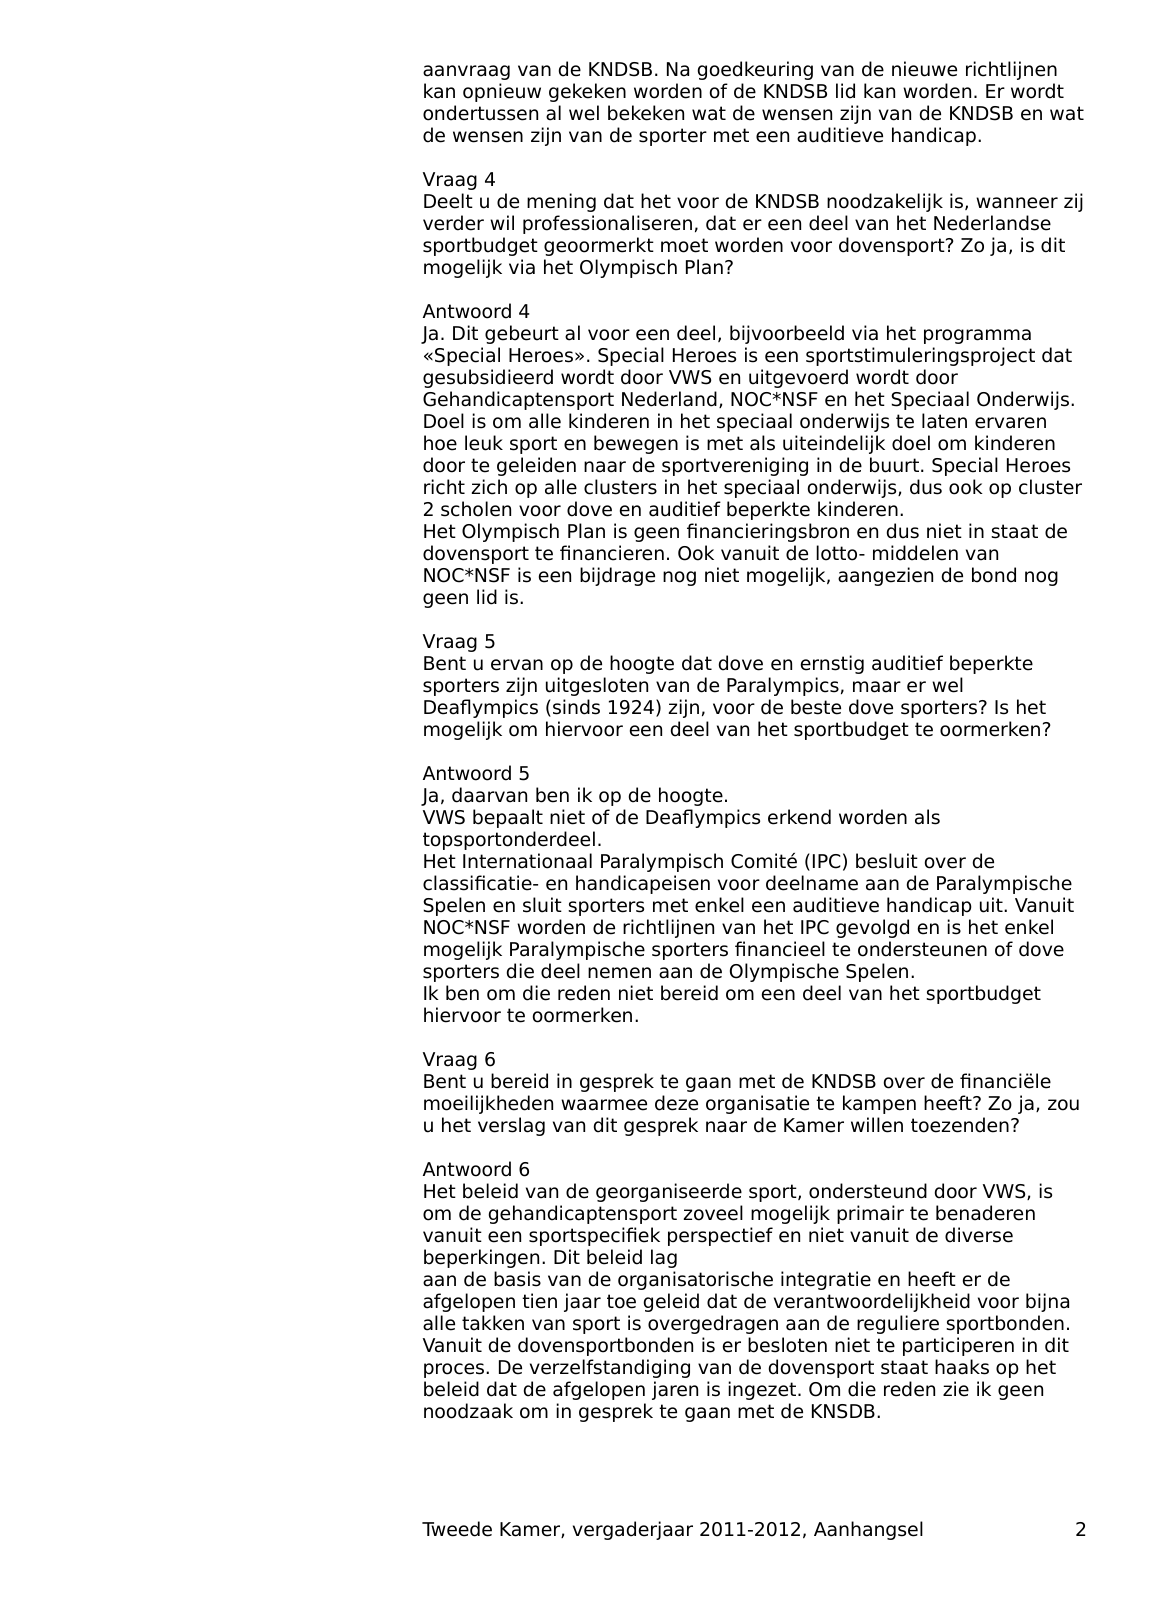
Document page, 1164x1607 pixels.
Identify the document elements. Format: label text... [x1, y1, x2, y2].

text Ja. Dit gebeurt al voor een deel, bijvoorbeeld via het programma «Special Heroes». Special Heroes is een sportstimuleringsproject dat gesubsidieerd wordt door VWS en uitgevoerd wordt door Gehandicaptensport Nederland, NOC*NSF en het Speciaal Onderwijs. Doel is om alle kinderen in het speciaal onderwijs te laten ervaren hoe leuk sport en bewegen is met als uiteindelijk doel om kinderen door te geleiden naar de sportvereniging in de buurt. Special Heroes richt zich op alle clusters in het speciaal onderwijs, dus ook op cluster 2 scholen voor dove en auditief beperkte kinderen. [422, 323, 1087, 521]
text Antwoord 4 [422, 301, 1087, 323]
text Het Internationaal Paralympisch Comité (IPC) besluit over de classificatie- en handicapeisen voor deelname aan de Paralympische Spelen en sluit sporters met enkel een auditieve handicap uit. Vanuit NOC*NSF worden de richtlijnen van het IPC gevolgd en is het enkel mogelijk Paralympische sporters financieel te ondersteunen of dove sporters die deel nemen aan de Olympische Spelen. [422, 851, 1087, 983]
text Vraag 6 [422, 1049, 1087, 1071]
text Het Olympisch Plan is geen financieringsbron en dus niet in staat de dovensport te financieren. Ook vanuit de lotto- middelen van NOC*NSF is een bijdrage nog niet mogelijk, aangezien de bond nog geen lid is. [422, 521, 1087, 609]
text aan de basis van de organisatorische integratie en heeft er de afgelopen tien jaar toe geleid dat de verantwoordelijkheid voor bijna alle takken van sport is overgedragen aan de reguliere sportbonden. Vanuit de dovensportbonden is er besloten niet te participeren in dit proces. De verzelfstandiging van de dovensport staat haaks op het beleid dat de afgelopen jaren is ingezet. Om die reden zie ik geen noodzaak om in gesprek te gaan met de KNSDB. [422, 1269, 1087, 1423]
text aanvraag van de KNDSB. Na goedkeuring van de nieuwe richtlijnen kan opnieuw gekeken worden of de KNDSB lid kan worden. Er wordt ondertussen al wel bekeken wat de wensen zijn van de KNDSB en wat de wensen zijn van de sporter met een auditieve handicap. [422, 59, 1087, 147]
text Bent u bereid in gesprek te gaan met de KNDSB over de financiële moeilijkheden waarmee deze organisatie te kampen heeft? Zo ja, zou u het verslag van dit gesprek naar de Kamer willen toezenden? [422, 1071, 1087, 1137]
text VWS bepaalt niet of de Deaflympics erkend worden als topsportonderdeel. [422, 807, 1087, 851]
text Vraag 5 [422, 631, 1087, 653]
text Vraag 4 [422, 169, 1087, 191]
text Ja, daarvan ben ik op de hoogte. [422, 785, 1087, 807]
text Deelt u de mening dat het voor de KNDSB noodzakelijk is, wanneer zij verder wil professionaliseren, dat er een deel van het Nederlandse sportbudget geoormerkt moet worden voor dovensport? Zo ja, is dit mogelijk via het Olympisch Plan? [422, 191, 1087, 279]
text Antwoord 5 [422, 763, 1087, 785]
text Bent u ervan op de hoogte dat dove en ernstig auditief beperkte sporters zijn uitgesloten van de Paralympics, maar er wel Deaflympics (sinds 1924) zijn, voor de beste dove sporters? Is het mogelijk om hiervoor een deel van het sportbudget te oormerken? [422, 653, 1087, 741]
text Ik ben om die reden niet bereid om een deel van het sportbudget hiervoor te oormerken. [422, 983, 1087, 1027]
text Het beleid van de georganiseerde sport, ondersteund door VWS, is om de gehandicaptensport zoveel mogelijk primair te benaderen vanuit een sportspecifiek perspectief en niet vanuit de diverse beperkingen. Dit beleid lag [422, 1181, 1087, 1269]
text Antwoord 6 [422, 1159, 1087, 1181]
